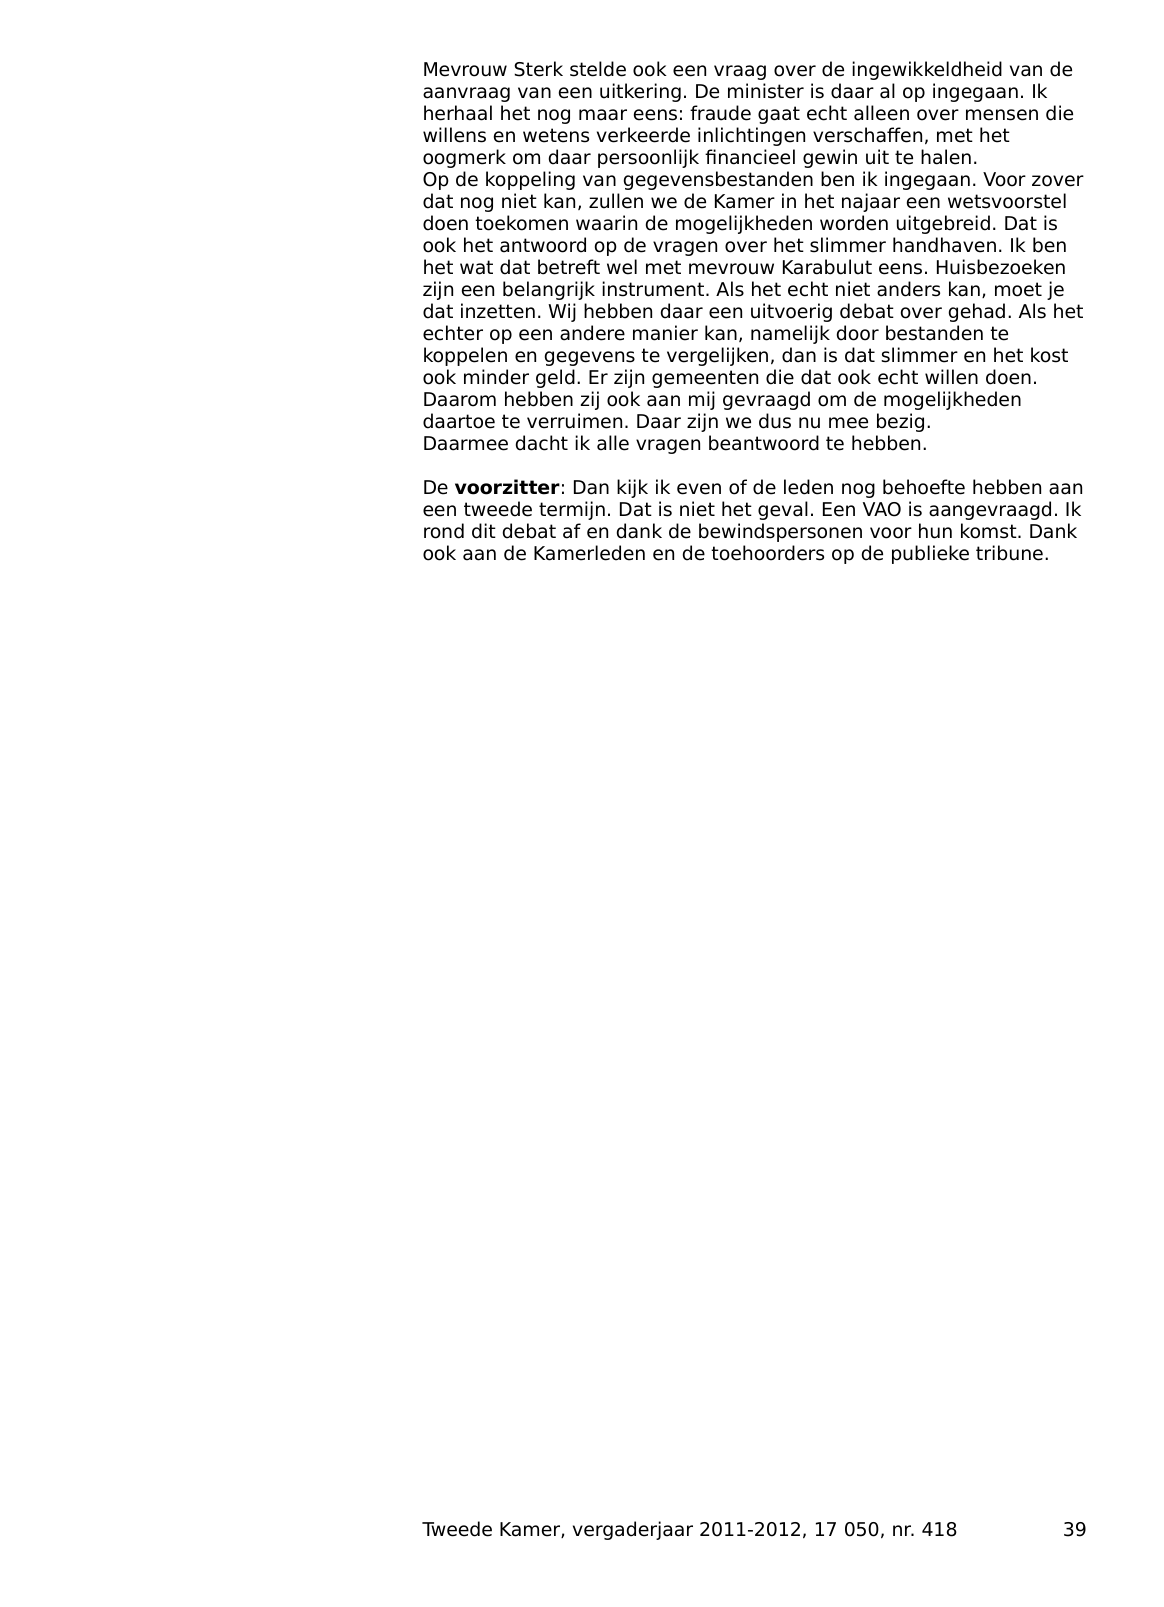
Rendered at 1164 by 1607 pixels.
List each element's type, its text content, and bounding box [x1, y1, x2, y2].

text Mevrouw Sterk stelde ook een vraag over de ingewikkeldheid van de aanvraag van een uitkering. De minister is daar al op ingegaan. Ik herhaal het nog maar eens: fraude gaat echt alleen over mensen die willens en wetens verkeerde inlichtingen verschaffen, met het oogmerk om daar persoonlijk financieel gewin uit te halen. [422, 59, 1087, 169]
text Op de koppeling van gegevensbestanden ben ik ingegaan. Voor zover dat nog niet kan, zullen we de Kamer in het najaar een wetsvoorstel doen toekomen waarin de mogelijkheden worden uitgebreid. Dat is ook het antwoord op de vragen over het slimmer handhaven. Ik ben het wat dat betreft wel met mevrouw Karabulut eens. Huisbezoeken zijn een belangrijk instrument. Als het echt niet anders kan, moet je dat inzetten. Wij hebben daar een uitvoerig debat over gehad. Als het echter op een andere manier kan, namelijk door bestanden te koppelen en gegevens te vergelijken, dan is dat slimmer en het kost ook minder geld. Er zijn gemeenten die dat ook echt willen doen. Daarom hebben zij ook aan mij gevraagd om de mogelijkheden daartoe te verruimen. Daar zijn we dus nu mee bezig. [422, 169, 1087, 433]
text De voorzitter: Dan kijk ik even of de leden nog behoefte hebben aan een tweede termijn. Dat is niet het geval. Een VAO is aangevraagd. Ik rond dit debat af en dank de bewindspersonen voor hun komst. Dank ook aan de Kamerleden en de toehoorders op de publieke tribune. [422, 477, 1087, 565]
text Daarmee dacht ik alle vragen beantwoord te hebben. [422, 433, 1087, 455]
